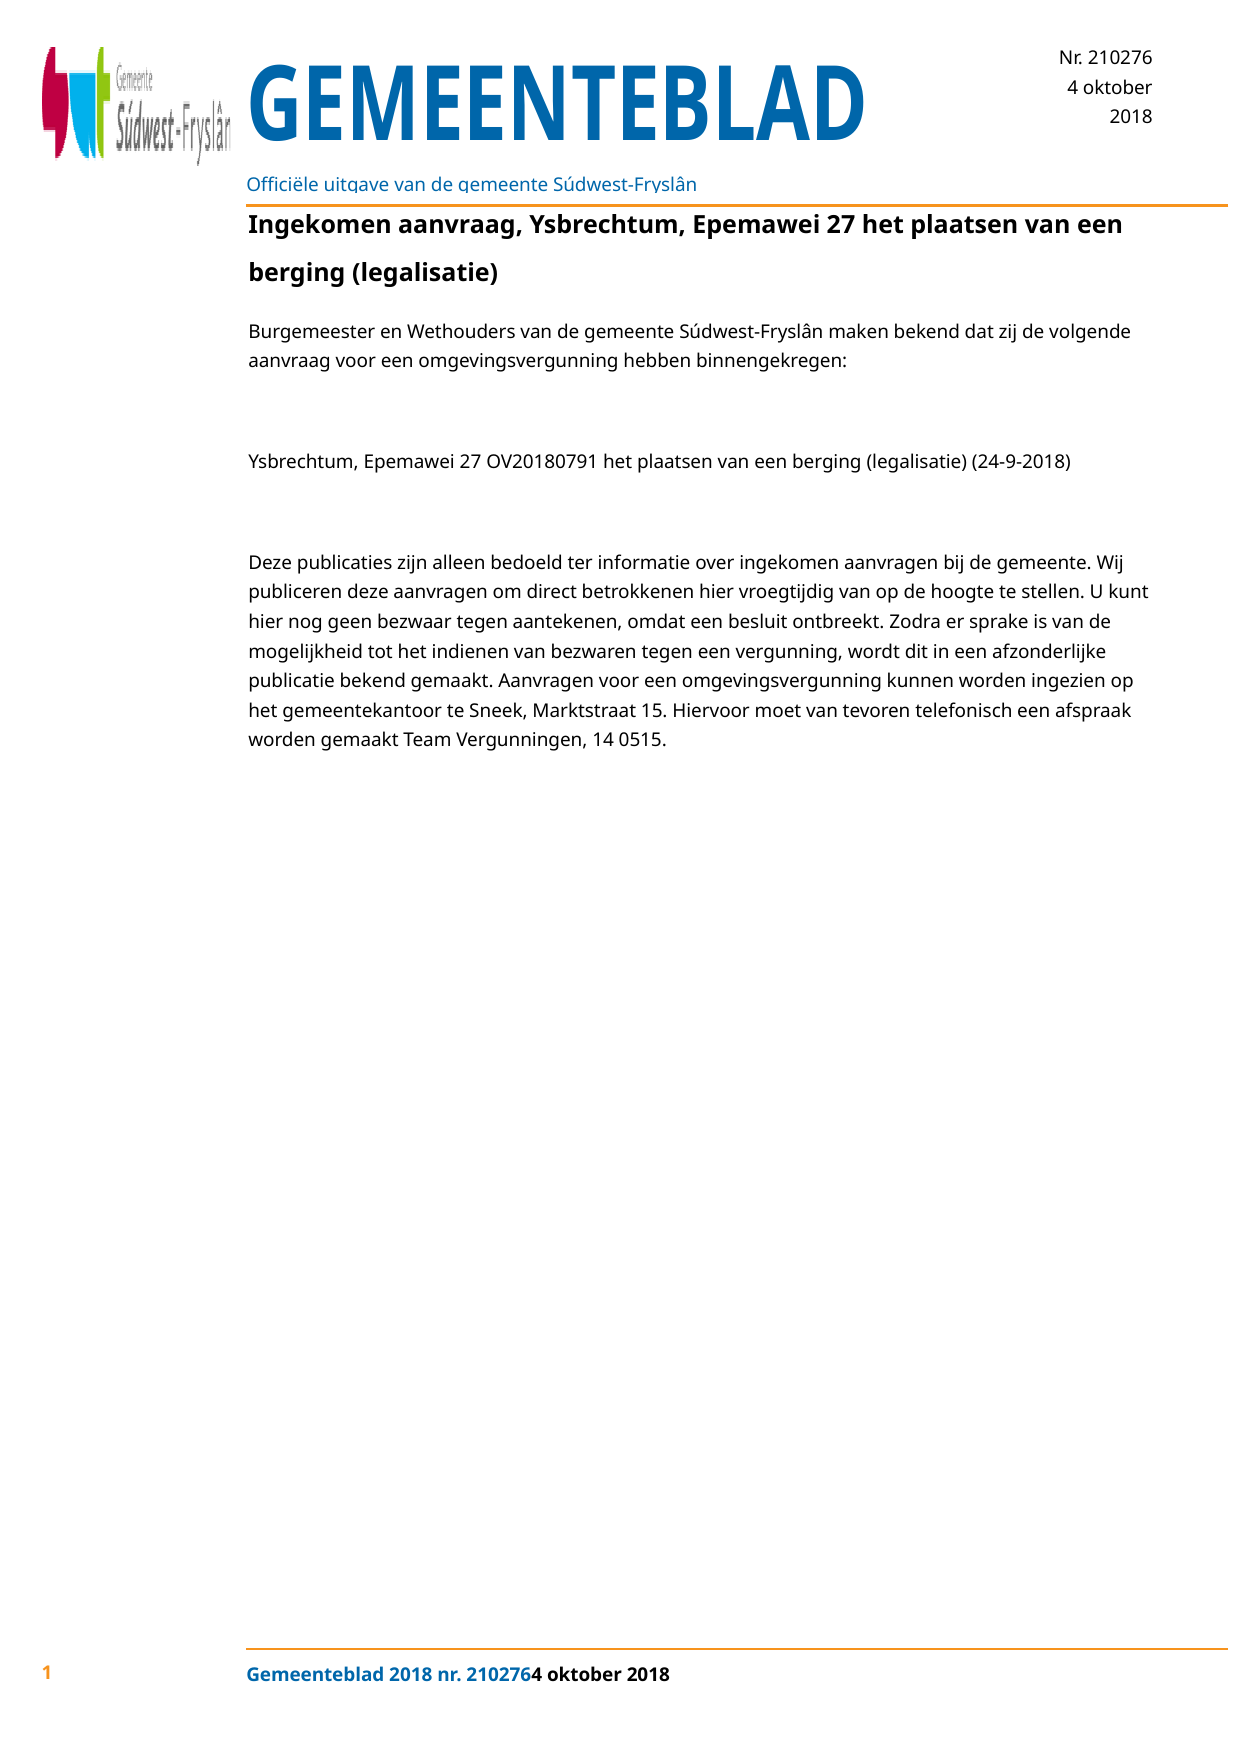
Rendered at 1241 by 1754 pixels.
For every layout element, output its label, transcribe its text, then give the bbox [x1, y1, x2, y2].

picture [41, 47, 231, 172]
text Ingekomen aanvraag, Ysbrechtum, Epemawei 27 het plaatsen van een berging (legalisatie) [248, 207, 1152, 288]
text Burgemeester en Wethouders van de gemeente Súdwest-Fryslân maken bekend dat zij de volgende aanvraag voor een omgevingsvergunning hebben binnengekregen: [248, 318, 1152, 373]
text Ysbrechtum, Epemawei 27 OV20180791 het plaatsen van een berging (legalisatie) (24-9-2018) [248, 448, 1152, 474]
text Deze publicaties zijn alleen bedoeld ter informatie over ingekomen aanvragen bij de gemeente. Wij publiceren deze aanvragen om direct betrokkenen hier vroegtijdig van op de hoogte te stellen. U kunt hier nog geen bezwaar tegen aantekenen, omdat een besluit ontbreekt. Zodra er sprake is van de mogelijkheid tot het indienen van bezwaren tegen een vergunning, wordt dit in een afzonderlijke publicatie bekend gemaakt. Aanvragen voor een omgevingsvergunning kunnen worden ingezien op het gemeentekantoor te Sneek, Marktstraat 15. Hiervoor moet van tevoren telefonisch een afspraak worden gemaakt Team Vergunningen, 14 0515. [248, 549, 1152, 752]
